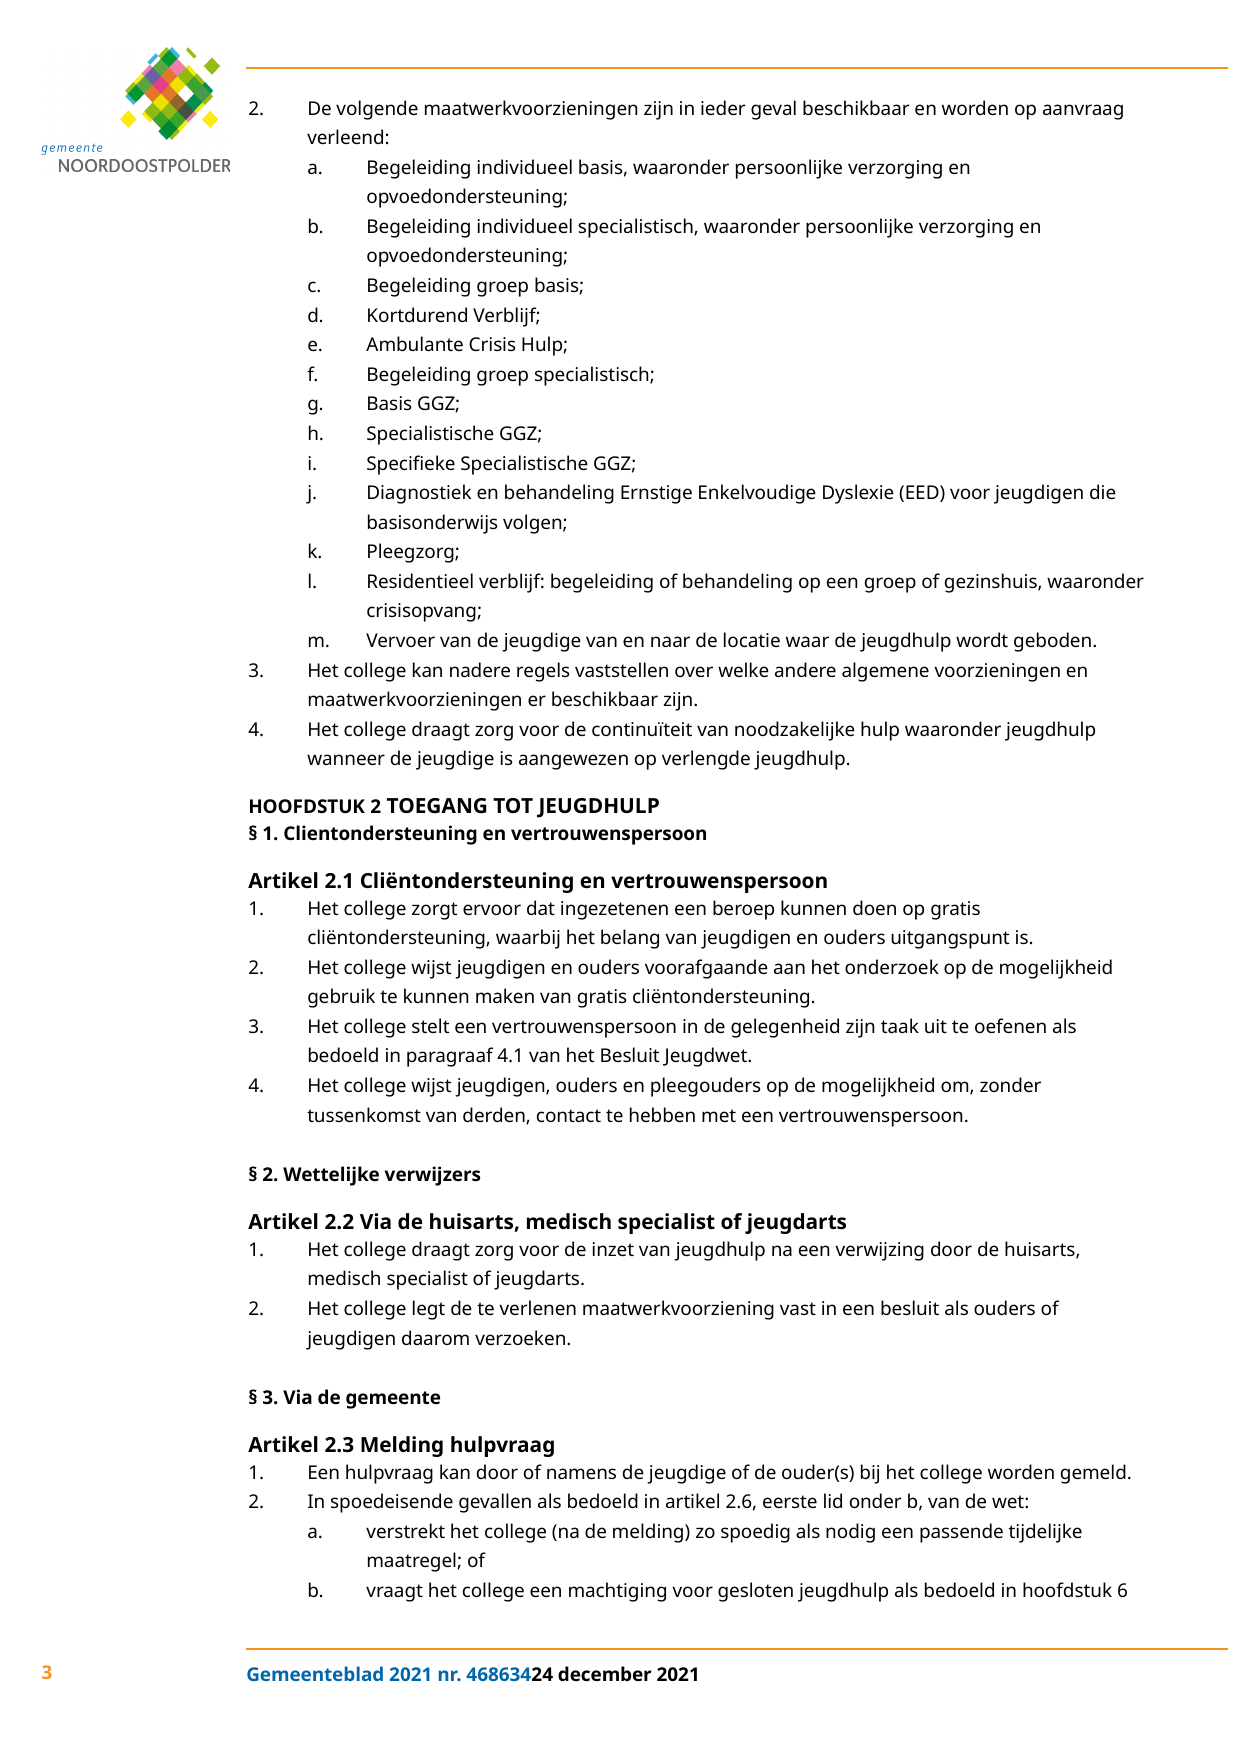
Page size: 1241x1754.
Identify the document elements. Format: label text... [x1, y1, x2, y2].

text Artikel 2.2 Via de huisarts, medisch specialist of jeugdarts [248, 1207, 1152, 1236]
list Het college legt de te verlenen maatwerkvoorziening vast in een besluit als ouders of jeugdigen daarom verzoeken. [248, 1295, 1152, 1350]
list Begeleiding individueel basis, waaronder persoonlijke verzorging en opvoedondersteuning; [307, 154, 1152, 209]
text HOOFDSTUK 2 TOEGANG TOT JEUGDHULP [248, 791, 1152, 820]
list Specifieke Specialistische GGZ; [307, 450, 1152, 476]
list verstrekt het college (na de melding) zo spoedig als nodig een passende tijdelijke maatregel; of [307, 1518, 1152, 1573]
list Een hulpvraag kan door of namens de jeugdige of de ouder(s) bij het college worden gemeld. [248, 1459, 1152, 1484]
list Begeleiding groep basis; [307, 272, 1152, 298]
list Vervoer van de jeugdige van en naar de locatie waar de jeugdhulp wordt geboden. [307, 627, 1152, 653]
picture [41, 47, 231, 172]
list Residentieel verblijf: begeleiding of behandeling op een groep of gezinshuis, waaronder crisisopvang; [307, 568, 1152, 623]
list De volgende maatwerkvoorzieningen zijn in ieder geval beschikbaar en worden op aanvraag verleend: [248, 95, 1152, 150]
list Pleegzorg; [307, 538, 1152, 564]
text § 3. Via de gemeente [248, 1384, 1152, 1409]
list Het college wijst jeugdigen en ouders voorafgaande aan het onderzoek op de mogelijkheid gebruik te kunnen maken van gratis cliëntondersteuning. [248, 954, 1152, 1009]
list Begeleiding groep specialistisch; [307, 361, 1152, 387]
list Specialistische GGZ; [307, 420, 1152, 446]
list Het college zorgt ervoor dat ingezetenen een beroep kunnen doen op gratis cliëntondersteuning, waarbij het belang van jeugdigen en ouders uitgangspunt is. [248, 895, 1152, 950]
text Artikel 2.1 Cliëntondersteuning en vertrouwenspersoon [248, 866, 1152, 895]
list In spoedeisende gevallen als bedoeld in artikel 2.6, eerste lid onder b, van de wet: [248, 1488, 1152, 1514]
list Het college draagt zorg voor de inzet van jeugdhulp na een verwijzing door de huisarts, medisch specialist of jeugdarts. [248, 1236, 1152, 1291]
list Basis GGZ; [307, 391, 1152, 416]
text § 1. Clientondersteuning en vertrouwenspersoon [248, 820, 1152, 845]
list Het college kan nadere regels vaststellen over welke andere algemene voorzieningen en maatwerkvoorzieningen er beschikbaar zijn. [248, 657, 1152, 712]
text § 2. Wettelijke verwijzers [248, 1161, 1152, 1187]
list Begeleiding individueel specialistisch, waaronder persoonlijke verzorging en opvoedondersteuning; [307, 213, 1152, 268]
list Diagnostiek en behandeling Ernstige Enkelvoudige Dyslexie (EED) voor jeugdigen die basisonderwijs volgen; [307, 479, 1152, 535]
list Het college draagt zorg voor de continuïteit van noodzakelijke hulp waaronder jeugdhulp wanneer de jeugdige is aangewezen op verlengde jeugdhulp. [248, 716, 1152, 771]
list Het college wijst jeugdigen, ouders en pleegouders op de mogelijkheid om, zonder tussenkomst van derden, contact te hebben met een vertrouwenspersoon. [248, 1072, 1152, 1127]
list Ambulante Crisis Hulp; [307, 331, 1152, 357]
list vraagt het college een machtiging voor gesloten jeugdhulp als bedoeld in hoofdstuk 6 [307, 1577, 1152, 1603]
list Het college stelt een vertrouwenspersoon in de gelegenheid zijn taak uit te oefenen als bedoeld in paragraaf 4.1 van het Besluit Jeugdwet. [248, 1013, 1152, 1068]
list Kortdurend Verblijf; [307, 302, 1152, 328]
text Artikel 2.3 Melding hulpvraag [248, 1430, 1152, 1459]
